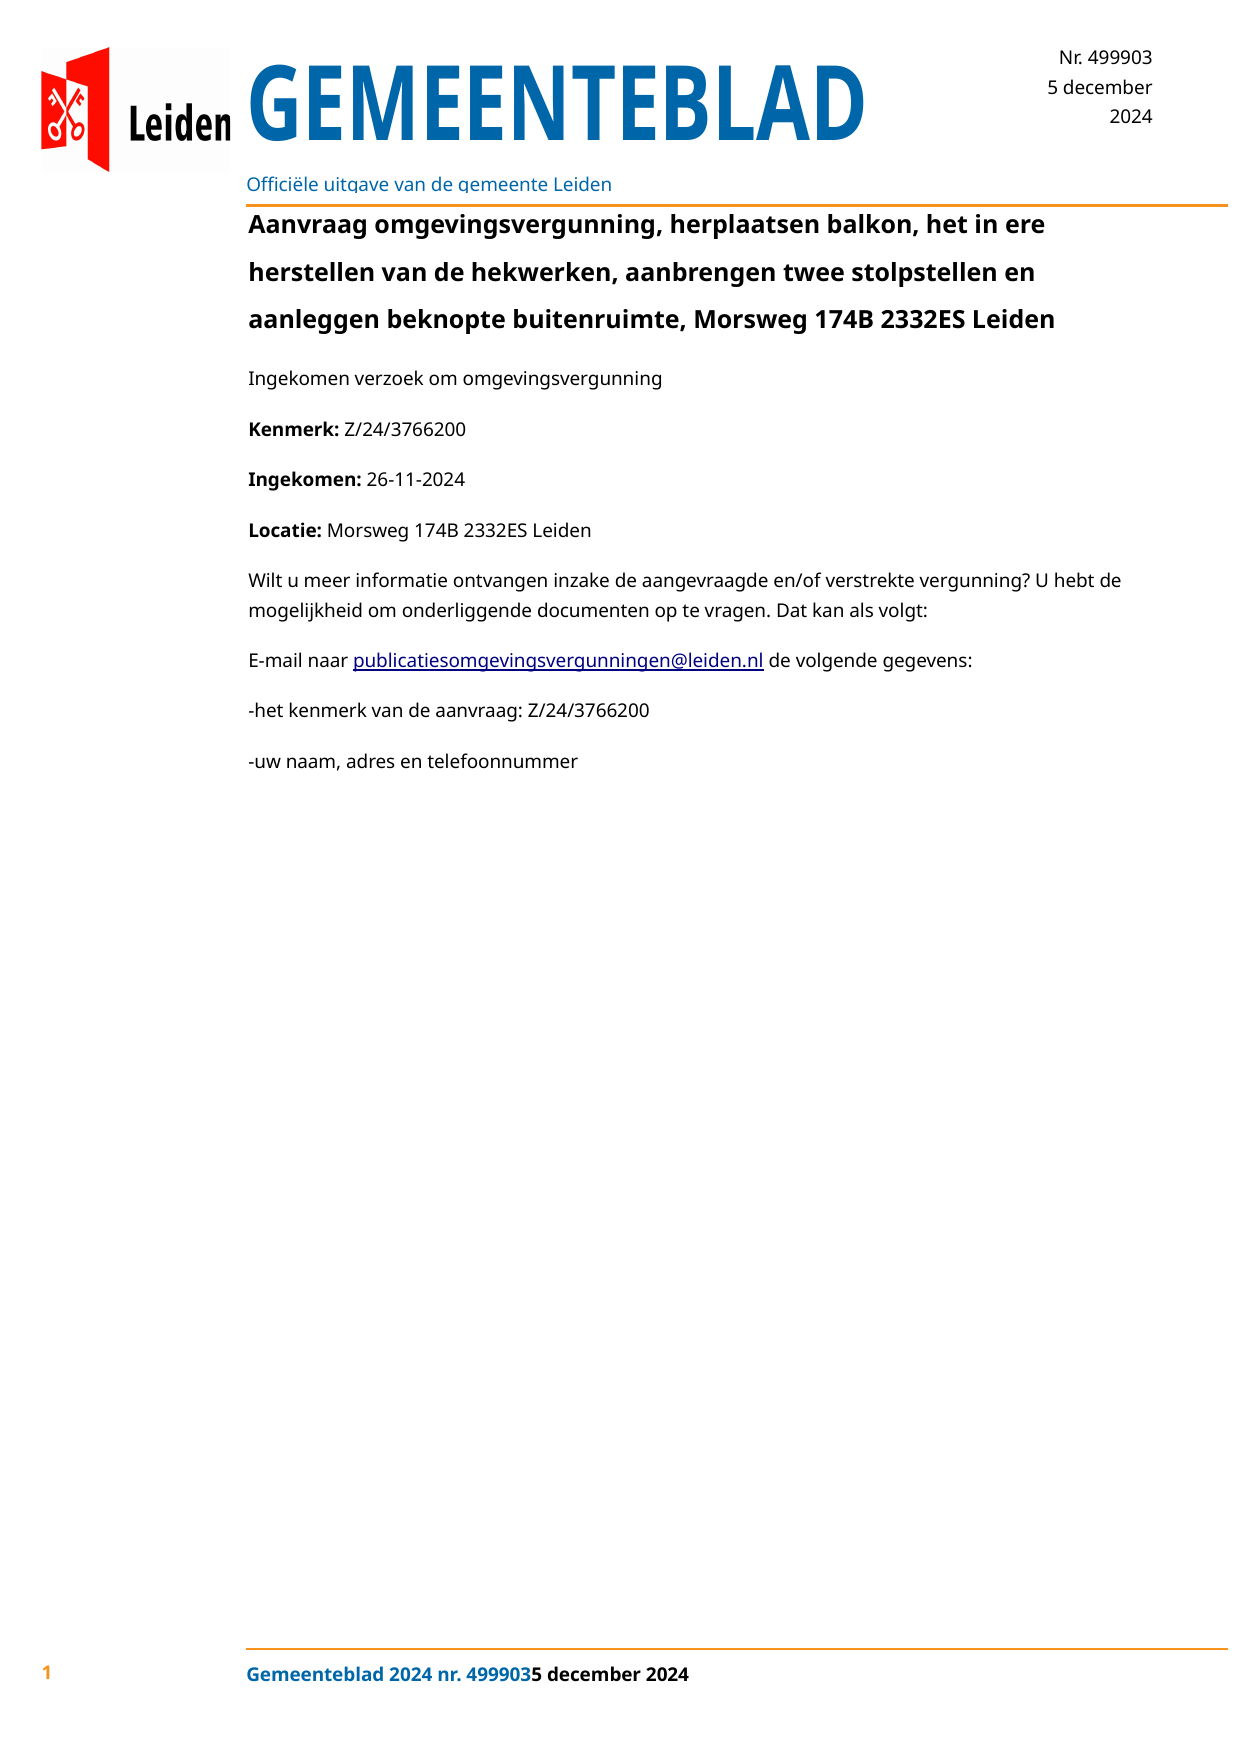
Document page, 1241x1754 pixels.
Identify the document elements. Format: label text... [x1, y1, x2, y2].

text -uw naam, adres en telefoonnummer [248, 748, 1152, 774]
text Ingekomen: 26-11-2024 [248, 466, 1152, 492]
text Ingekomen verzoek om omgevingsvergunning [248, 366, 1152, 391]
picture [41, 47, 231, 172]
text Wilt u meer informatie ontvangen inzake de aangevraagde en/of verstrekte vergunning? U hebt de mogelijkheid om onderliggende documenten op te vragen. Dat kan als volgt: [248, 567, 1152, 622]
text Aanvraag omgevingsvergunning, herplaatsen balkon, het in ere herstellen van de hekwerken, aanbrengen twee stolpstellen en aanleggen beknopte buitenruimte, Morsweg 174B 2332ES Leiden [248, 207, 1152, 336]
text -het kenmerk van de aanvraag: Z/24/3766200 [248, 698, 1152, 723]
text Locatie: Morsweg 174B 2332ES Leiden [248, 517, 1152, 542]
text Kenmerk: Z/24/3766200 [248, 416, 1152, 442]
text E-mail naar publicatiesomgevingsvergunningen@leiden.nl de volgende gegevens: [248, 647, 1152, 673]
